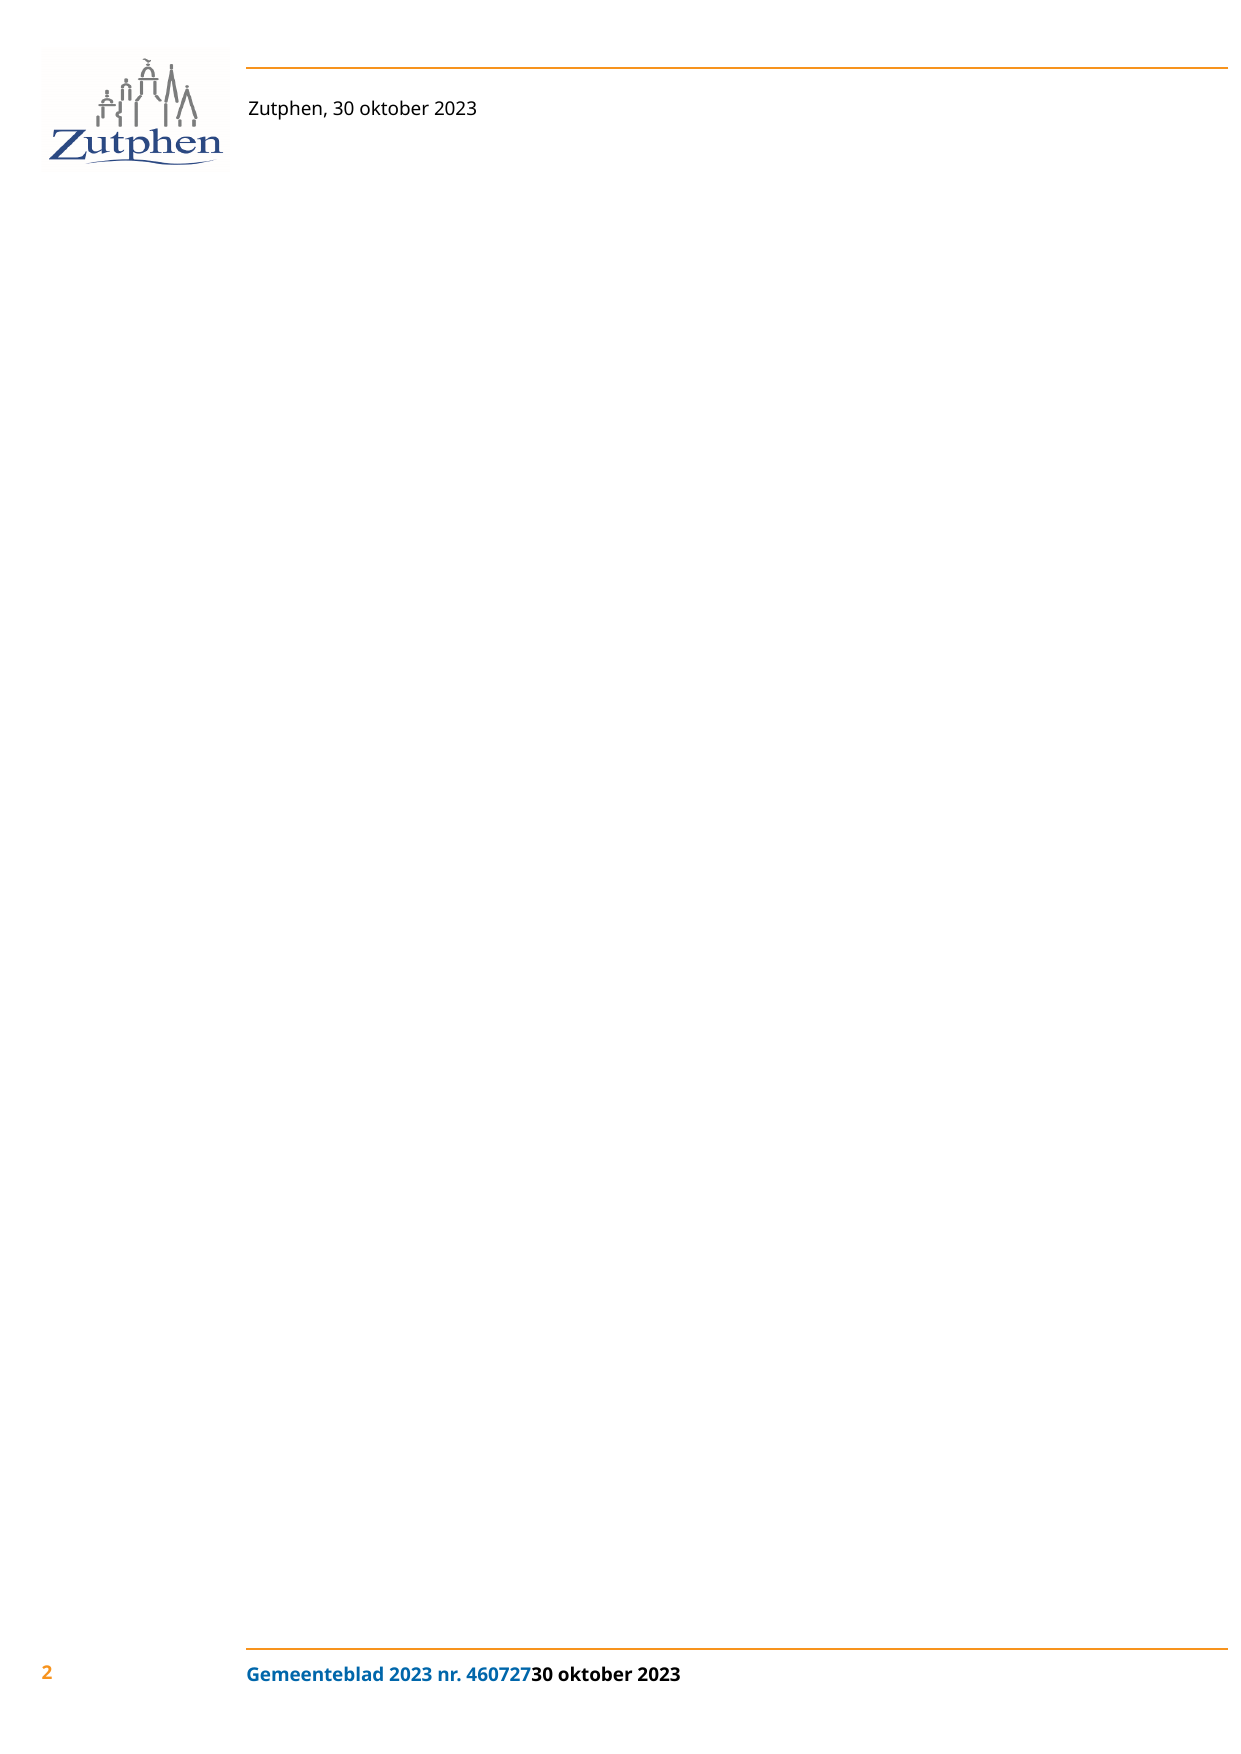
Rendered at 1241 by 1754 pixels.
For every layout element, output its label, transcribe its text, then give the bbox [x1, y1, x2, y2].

text Zutphen, 30 oktober 2023 [248, 95, 1152, 121]
picture [41, 47, 231, 172]
